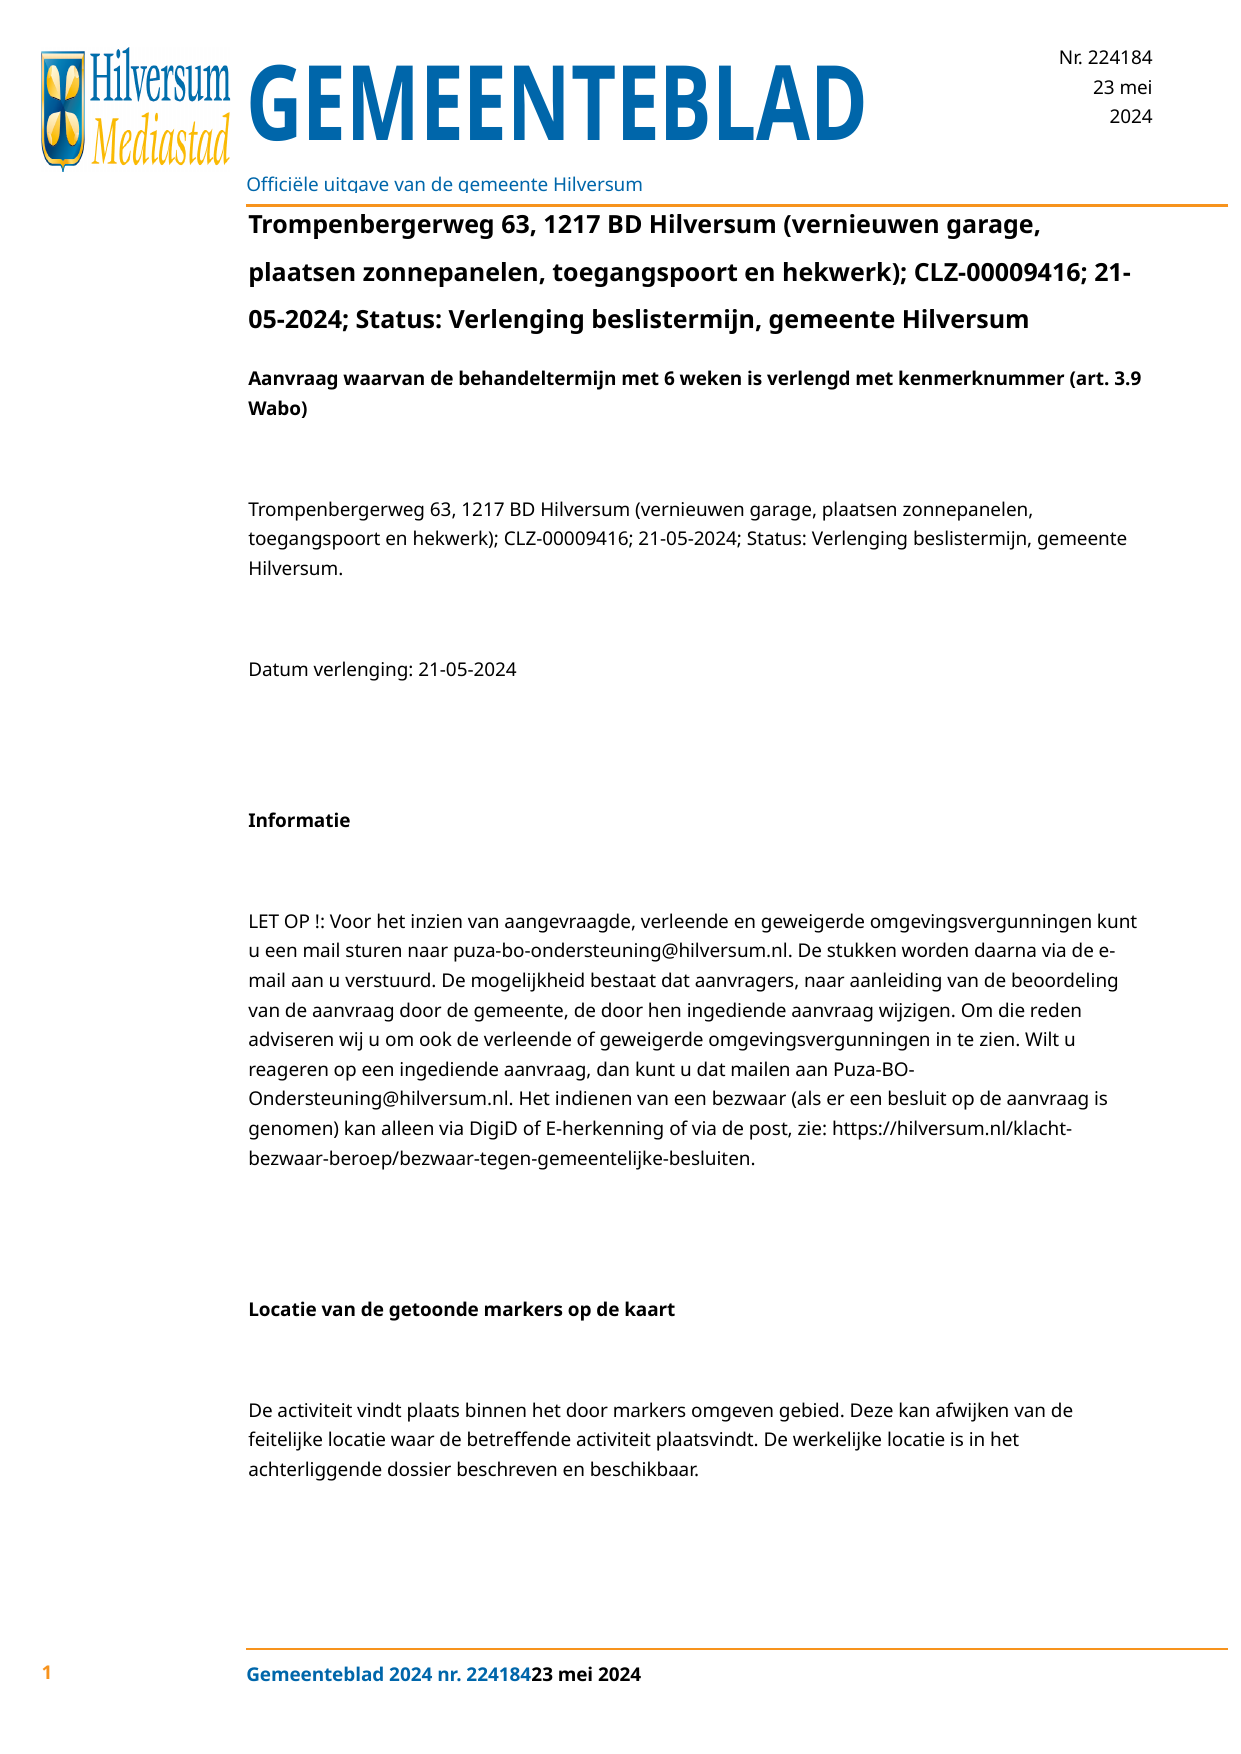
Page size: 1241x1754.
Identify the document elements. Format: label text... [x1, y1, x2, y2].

text Trompenbergerweg 63, 1217 BD Hilversum (vernieuwen garage, plaatsen zonnepanelen, toegangspoort en hekwerk); CLZ-00009416; 21-05-2024; Status: Verlenging beslistermijn, gemeente Hilversum [248, 207, 1152, 336]
text Datum verlenging: 21-05-2024 [248, 656, 1152, 682]
text Locatie van de getoonde markers op de kaart [248, 1296, 1152, 1322]
text Trompenbergerweg 63, 1217 BD Hilversum (vernieuwen garage, plaatsen zonnepanelen, toegangspoort en hekwerk); CLZ-00009416; 21-05-2024; Status: Verlenging beslistermijn, gemeente Hilversum. [248, 496, 1152, 581]
text LET OP !: Voor het inzien van aangevraagde, verleende en geweigerde omgevingsvergunningen kunt u een mail sturen naar puza-bo-ondersteuning@hilversum.nl. De stukken worden daarna via de e-mail aan u verstuurd. De mogelijkheid bestaat dat aanvragers, naar aanleiding van de beoordeling van de aanvraag door de gemeente, de door hen ingediende aanvraag wijzigen. Om die reden adviseren wij u om ook de verleende of geweigerde omgevingsvergunningen in te zien. Wilt u reageren op een ingediende aanvraag, dan kunt u dat mailen aan Puza-BO-Ondersteuning@hilversum.nl. Het indienen van een bezwaar (als er een besluit op de aanvraag is genomen) kan alleen via DigiD of E-herkenning of via de post, zie: https://hilversum.nl/klacht-bezwaar-beroep/bezwaar-tegen-gemeentelijke-besluiten. [248, 908, 1152, 1170]
text Aanvraag waarvan de behandeltermijn met 6 weken is verlengd met kenmerknummer (art. 3.9 Wabo) [248, 366, 1152, 421]
text De activiteit vindt plaats binnen het door markers omgeven gebied. Deze kan afwijken van de feitelijke locatie waar de betreffende activiteit plaatsvindt. De werkelijke locatie is in het achterliggende dossier beschreven en beschikbaar. [248, 1397, 1152, 1482]
text Informatie [248, 807, 1152, 833]
picture [41, 47, 231, 172]
